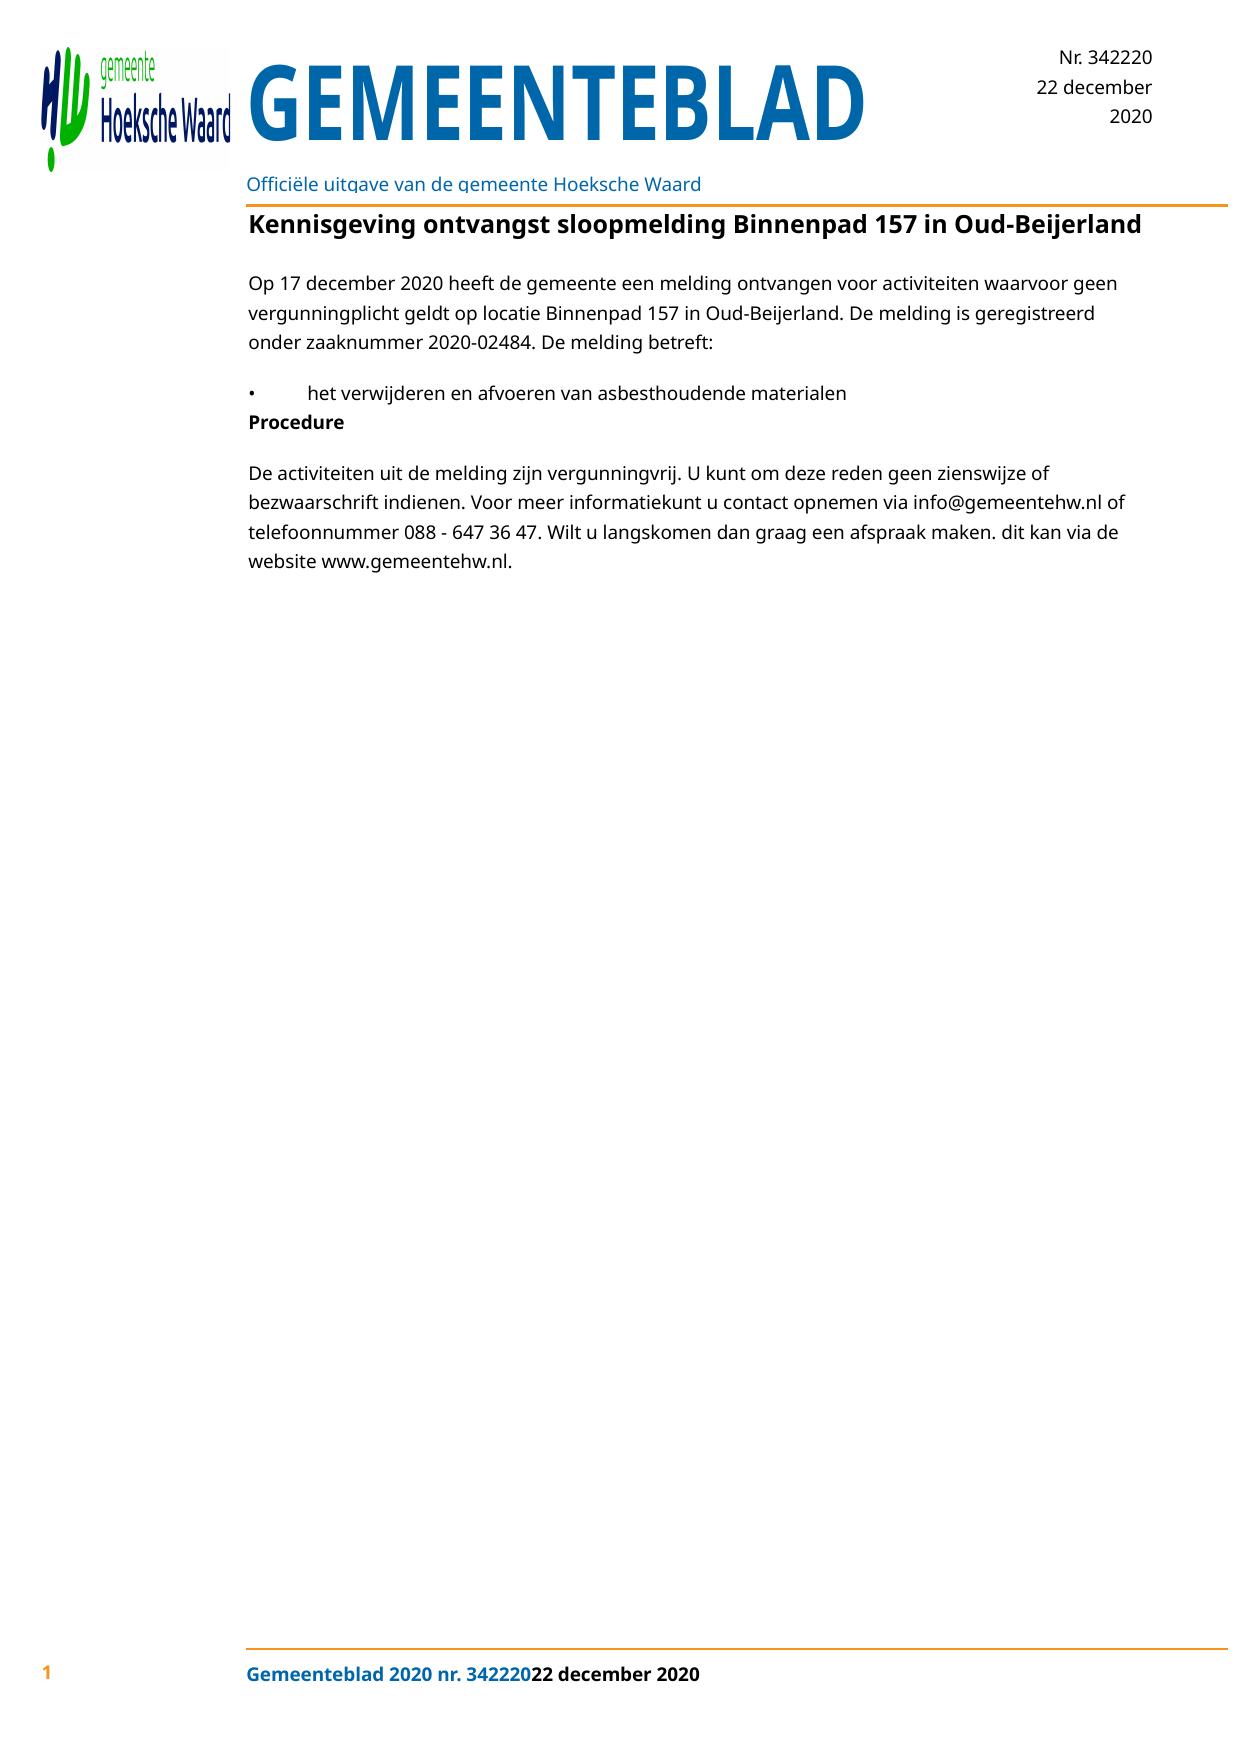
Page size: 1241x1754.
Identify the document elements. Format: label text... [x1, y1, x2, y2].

picture [41, 47, 231, 172]
text De activiteiten uit de melding zijn vergunningvrij. U kunt om deze reden geen zienswijze of bezwaarschrift indienen. Voor meer informatiekunt u contact opnemen via info@gemeentehw.nl of telefoonnummer 088 - 647 36 47. Wilt u langskomen dan graag een afspraak maken. dit kan via de website www.gemeentehw.nl. [248, 460, 1152, 574]
text Kennisgeving ontvangst sloopmelding Binnenpad 157 in Oud-Beijerland [248, 207, 1152, 241]
list het verwijderen en afvoeren van asbesthoudende materialen [248, 380, 1152, 406]
text Op 17 december 2020 heeft de gemeente een melding ontvangen voor activiteiten waarvoor geen vergunningplicht geldt op locatie Binnenpad 157 in Oud-Beijerland. De melding is geregistreerd onder zaaknummer 2020-02484. De melding betreft: [248, 270, 1152, 355]
text Procedure [248, 409, 1152, 435]
